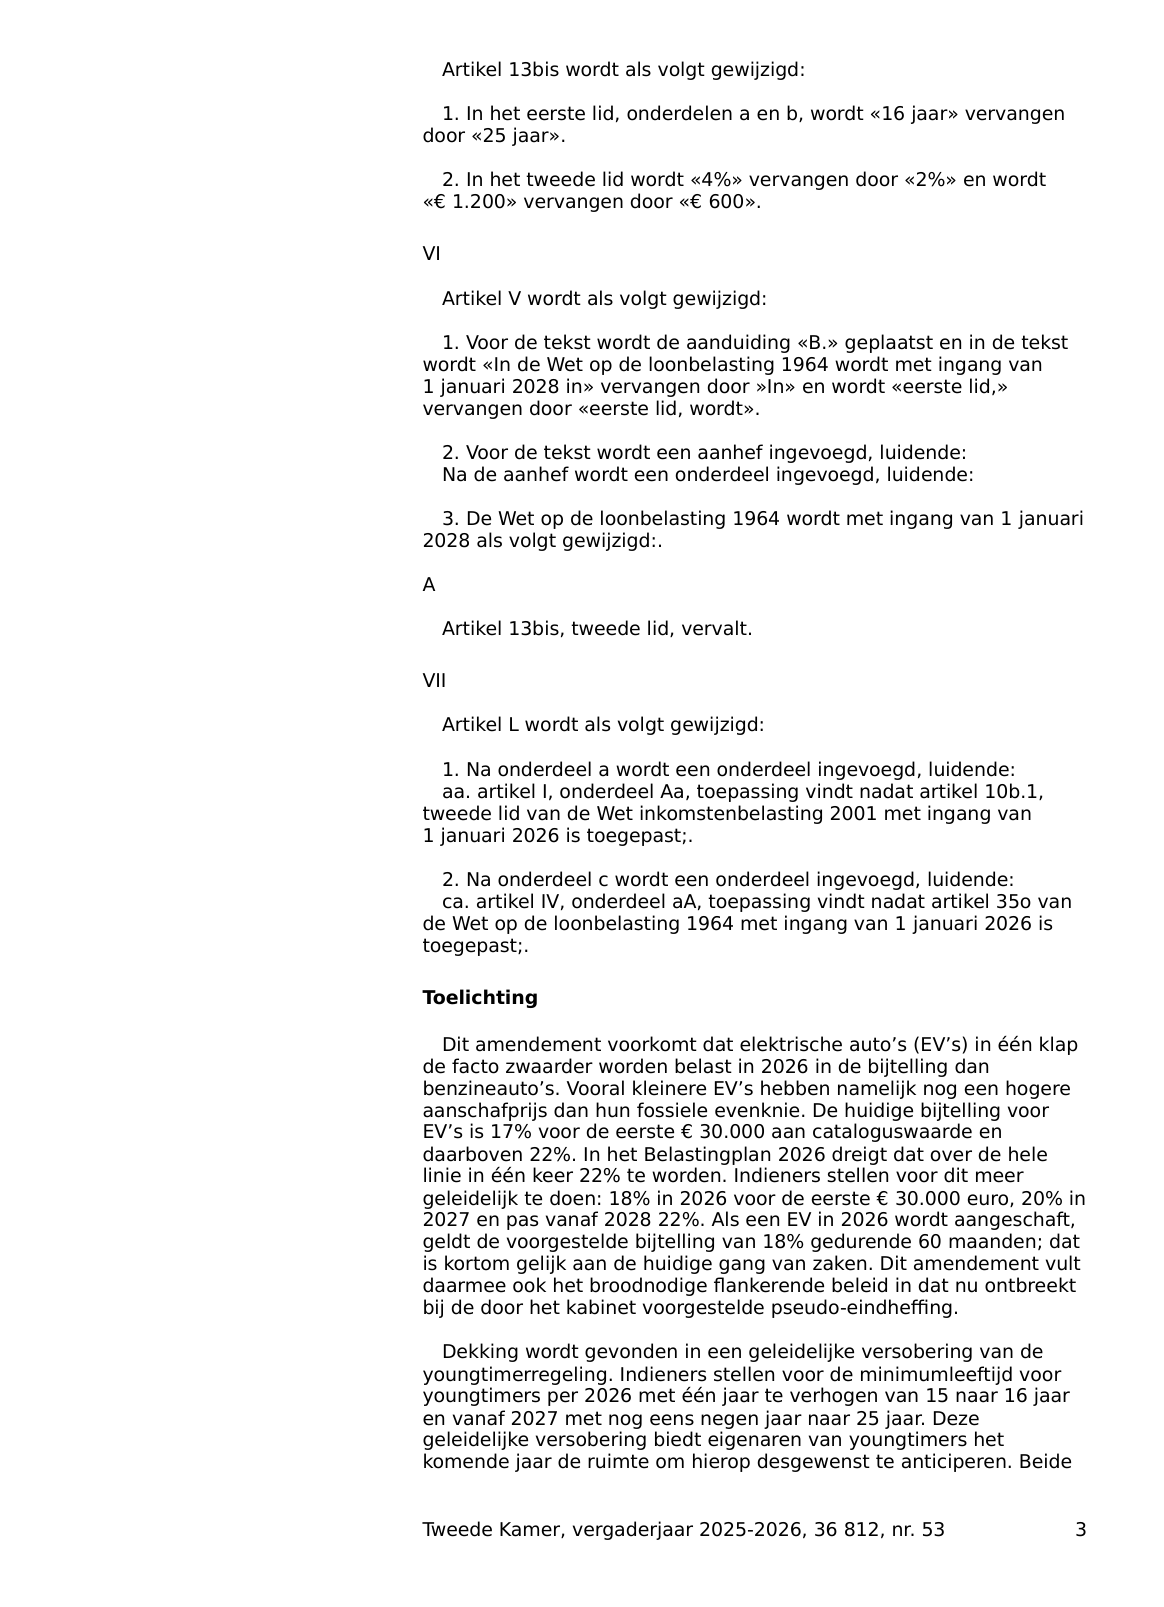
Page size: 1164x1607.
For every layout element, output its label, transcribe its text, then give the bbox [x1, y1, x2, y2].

text A [422, 574, 1087, 596]
text Dit amendement voorkomt dat elektrische auto’s (EV’s) in één klap de facto zwaarder worden belast in 2026 in de bijtelling dan benzineauto’s. Vooral kleinere EV’s hebben namelijk nog een hogere aanschafprijs dan hun fossiele evenknie. De huidige bijtelling voor EV’s is 17% voor de eerste € 30.000 aan cataloguswaarde en daarboven 22%. In het Belastingplan 2026 dreigt dat over de hele linie in één keer 22% te worden. Indieners stellen voor dit meer geleidelijk te doen: 18% in 2026 voor de eerste € 30.000 euro, 20% in 2027 en pas vanaf 2028 22%. Als een EV in 2026 wordt aangeschaft, geldt de voorgestelde bijtelling van 18% gedurende 60 maanden; dat is kortom gelijk aan de huidige gang van zaken. Dit amendement vult daarmee ook het broodnodige flankerende beleid in dat nu ontbreekt bij de door het kabinet voorgestelde pseudo-eindheffing. [422, 1033, 1087, 1319]
text 1. In het eerste lid, onderdelen a en b, wordt «16 jaar» vervangen door «25 jaar». [422, 103, 1087, 147]
text 2. In het tweede lid wordt «4%» vervangen door «2%» en wordt «€ 1.200» vervangen door «€ 600». [422, 169, 1087, 213]
text Na de aanhef wordt een onderdeel ingevoegd, luidende: [422, 464, 1087, 486]
text Dekking wordt gevonden in een geleidelijke versobering van de youngtimerregeling. Indieners stellen voor de minimumleeftijd voor youngtimers per 2026 met één jaar te verhogen van 15 naar 16 jaar en vanaf 2027 met nog eens negen jaar naar 25 jaar. Deze geleidelijke versobering biedt eigenaren van youngtimers het komende jaar de ruimte om hierop desgewenst te anticiperen. Beide [422, 1341, 1087, 1473]
text ca. artikel IV, onderdeel aA, toepassing vindt nadat artikel 35o van de Wet op de loonbelasting 1964 met ingang van 1 januari 2026 is toegepast;. [422, 891, 1087, 957]
subtitle Toelichting [422, 987, 1087, 1008]
text 2. Voor de tekst wordt een aanhef ingevoegd, luidende: [422, 442, 1087, 464]
text 3. De Wet op de loonbelasting 1964 wordt met ingang van 1 januari 2028 als volgt gewijzigd:. [422, 508, 1087, 552]
text Artikel 13bis, tweede lid, vervalt. [422, 618, 1087, 640]
text 1. Na onderdeel a wordt een onderdeel ingevoegd, luidende: [422, 758, 1087, 781]
text Artikel L wordt als volgt gewijzigd: [422, 714, 1087, 736]
subtitle VI [422, 243, 1087, 265]
text Artikel V wordt als volgt gewijzigd: [422, 287, 1087, 309]
text 1. Voor de tekst wordt de aanduiding «B.» geplaatst en in de tekst wordt «In de Wet op de loonbelasting 1964 wordt met ingang van 1 januari 2028 in» vervangen door »In» en wordt «eerste lid,» vervangen door «eerste lid, wordt». [422, 332, 1087, 419]
subtitle VII [422, 670, 1087, 692]
text aa. artikel I, onderdeel Aa, toepassing vindt nadat artikel 10b.1, tweede lid van de Wet inkomstenbelasting 2001 met ingang van 1 januari 2026 is toegepast;. [422, 781, 1087, 846]
text 2. Na onderdeel c wordt een onderdeel ingevoegd, luidende: [422, 869, 1087, 891]
text Artikel 13bis wordt als volgt gewijzigd: [422, 59, 1087, 81]
